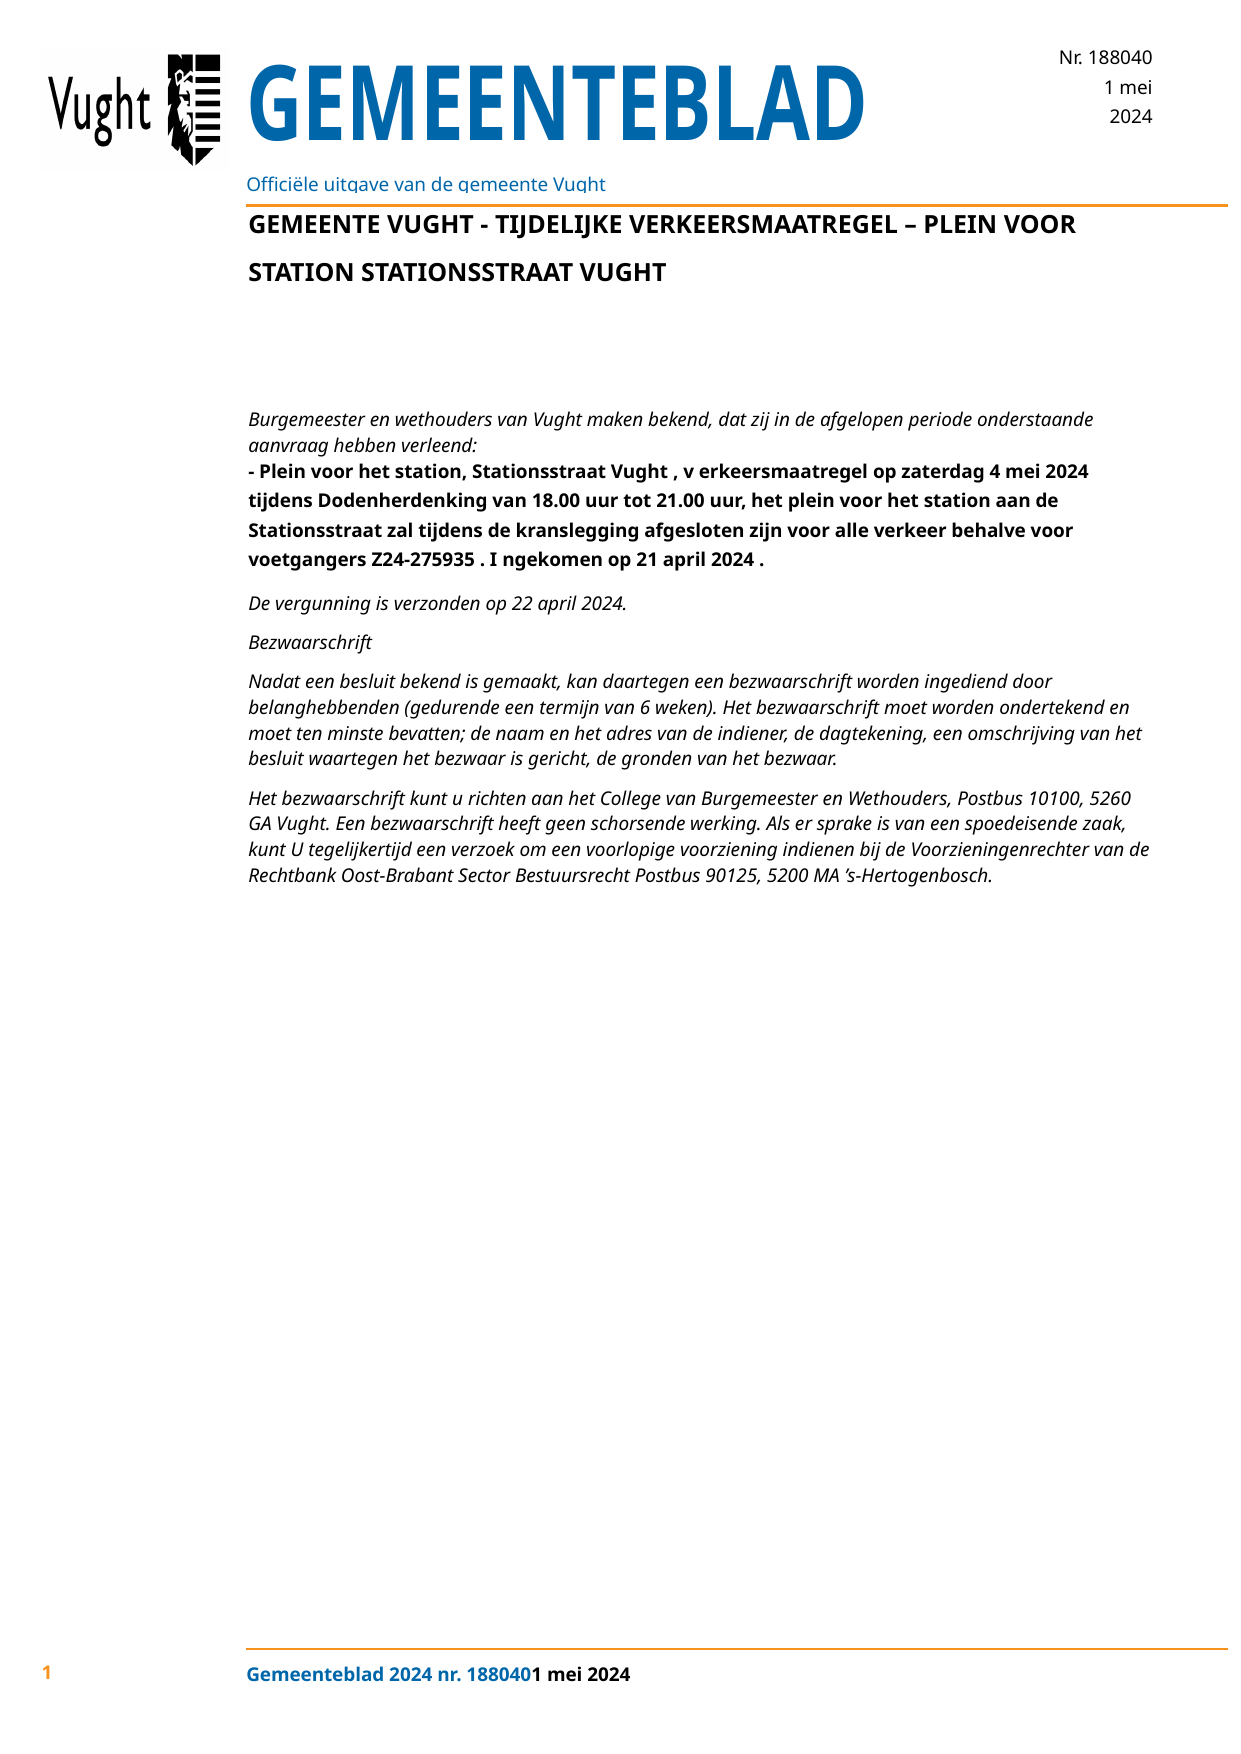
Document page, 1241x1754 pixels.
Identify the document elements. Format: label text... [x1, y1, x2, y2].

text Nadat een besluit bekend is gemaakt, kan daartegen een bezwaarschrift worden ingediend door belanghebbenden (gedurende een termijn van 6 weken). Het bezwaarschrift moet worden ondertekend en moet ten minste bevatten; de naam en het adres van de indiener, de dagtekening, een omschrijving van het besluit waartegen het bezwaar is gericht, de gronden van het bezwaar. [248, 668, 1152, 771]
text De vergunning is verzonden op 22 april 2024. [248, 590, 1152, 616]
text Burgemeester en wethouders van Vught maken bekend, dat zij in de afgelopen periode onderstaande aanvraag hebben verleend: [248, 406, 1152, 458]
text - Plein voor het station, Stationsstraat Vught , v erkeersmaatregel op zaterdag 4 mei 2024 tijdens Dodenherdenking van 18.00 uur tot 21.00 uur, het plein voor het station aan de Stationsstraat zal tijdens de kranslegging afgesloten zijn voor alle verkeer behalve voor voetgangers Z24-275935 . I ngekomen op 21 april 2024 . [248, 458, 1152, 572]
text Het bezwaarschrift kunt u richten aan het College van Burgemeester en Wethouders, Postbus 10100, 5260 GA Vught. Een bezwaarschrift heeft geen schorsende werking. Als er sprake is van een spoedeisende zaak, kunt U tegelijkertijd een verzoek om een voorlopige voorziening indienen bij de Voorzieningenrechter van de Rechtbank Oost-Brabant Sector Bestuursrecht Postbus 90125, 5200 MA ’s-Hertogenbosch. [248, 785, 1152, 888]
picture [41, 47, 231, 172]
text Bezwaarschrift [248, 629, 1152, 655]
text GEMEENTE VUGHT - TIJDELIJKE VERKEERSMAATREGEL – PLEIN VOOR STATION STATIONSSTRAAT VUGHT [248, 207, 1152, 288]
